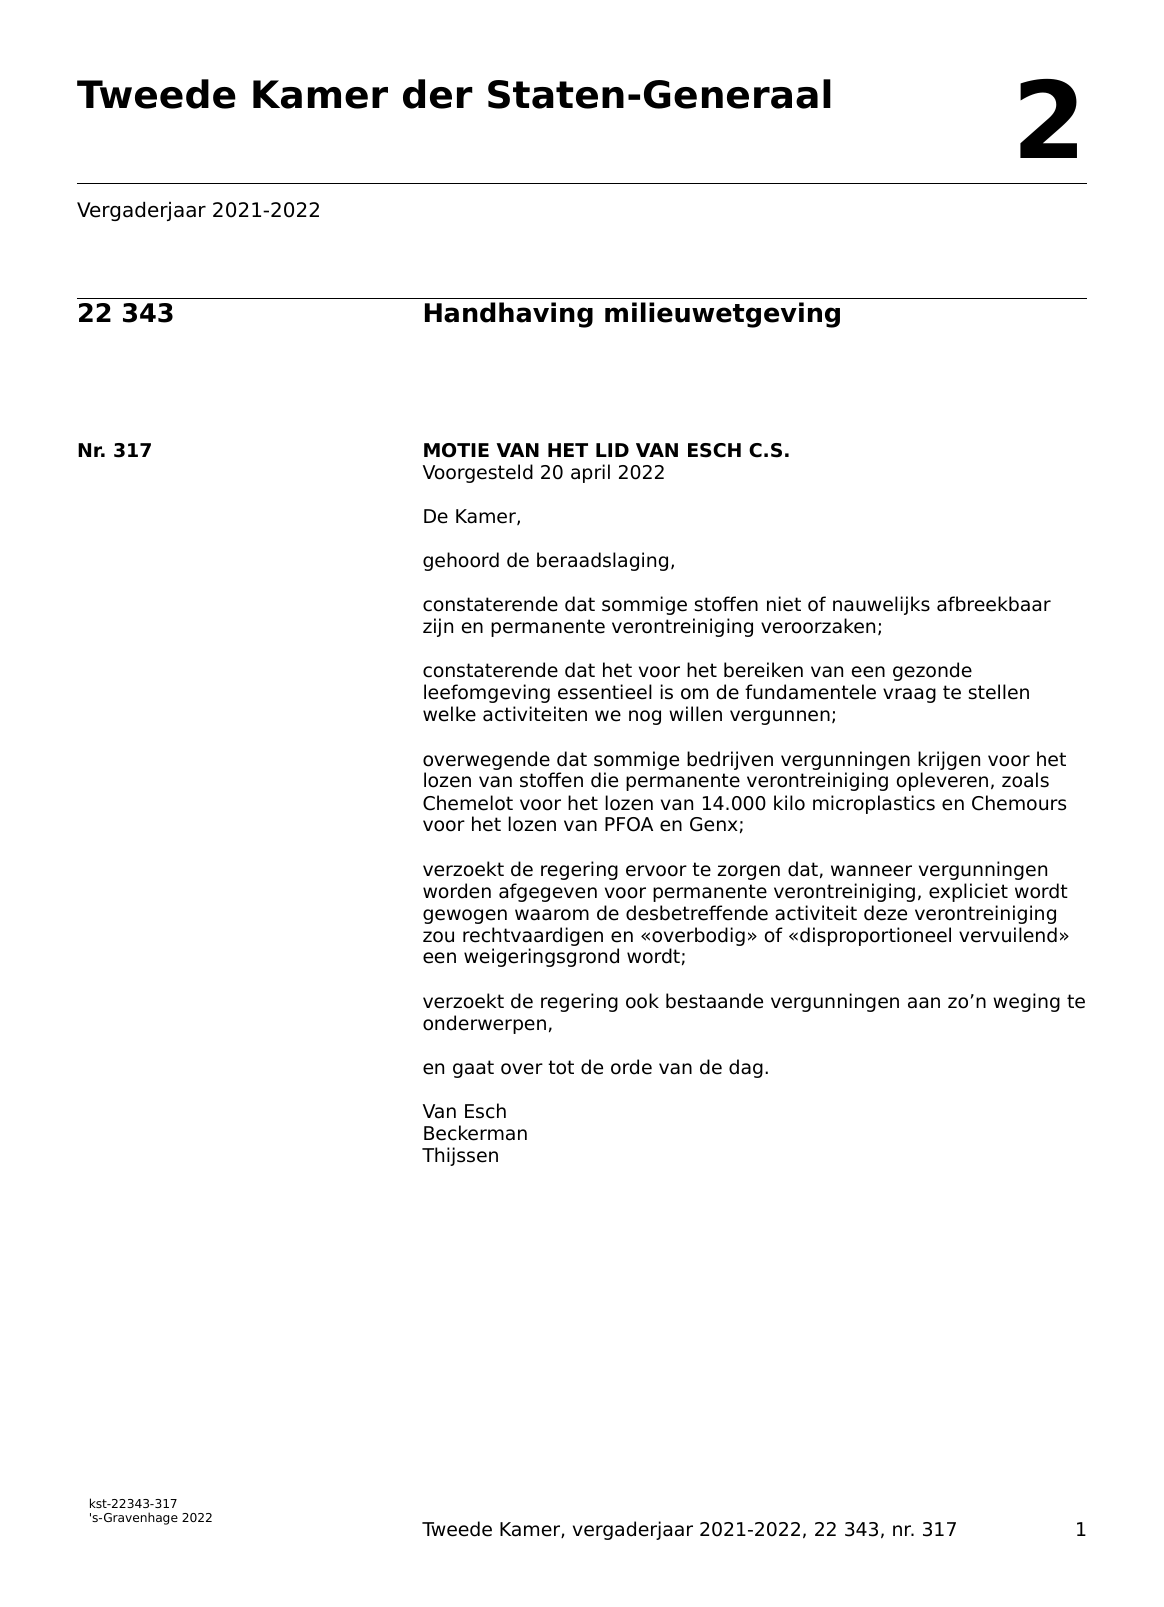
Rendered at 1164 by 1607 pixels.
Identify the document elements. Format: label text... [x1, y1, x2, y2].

text verzoekt de regering ook bestaande vergunningen aan zo’n weging te onderwerpen, [422, 991, 1087, 1034]
table_header 2 [886, 59, 1087, 183]
text Thijssen [422, 1145, 1087, 1167]
text De Kamer, [422, 506, 1087, 528]
table_header Tweede Kamer der Staten-Generaal [77, 59, 886, 183]
text overwegende dat sommige bedrijven vergunningen krijgen voor het lozen van stoffen die permanente verontreiniging opleveren, zoals Chemelot voor het lozen van 14.000 kilo microplastics en Chemours voor het lozen van PFOA en Genx; [422, 748, 1087, 836]
subtitle Nr. 317 MOTIE VAN HET LID VAN ESCH C.S. [77, 440, 1087, 462]
text constaterende dat het voor het bereiken van een gezonde leefomgeving essentieel is om de fundamentele vraag te stellen welke activiteiten we nog willen vergunnen; [422, 660, 1087, 726]
text verzoekt de regering ervoor te zorgen dat, wanneer vergunningen worden afgegeven voor permanente verontreiniging, expliciet wordt gewogen waarom de desbetreffende activiteit deze verontreiniging zou rechtvaardigen en «overbodig» of «disproportioneel vervuilend» een weigeringsgrond wordt; [422, 858, 1087, 968]
text en gaat over tot de orde van de dag. [422, 1057, 1087, 1079]
text Van Esch [422, 1101, 1087, 1123]
text kst-22343-317 [88, 1497, 323, 1511]
table_cell Vergaderjaar 2021-2022 [77, 184, 1087, 298]
text Beckerman [422, 1123, 1087, 1145]
subtitle 22 343 Handhaving milieuwetgeving [77, 299, 1087, 329]
text 's-Gravenhage 2022 [88, 1511, 323, 1525]
text gehoord de beraadslaging, [422, 550, 1087, 572]
text constaterende dat sommige stoffen niet of nauwelijks afbreekbaar zijn en permanente verontreiniging veroorzaken; [422, 594, 1087, 638]
text Voorgesteld 20 april 2022 [422, 462, 1087, 484]
